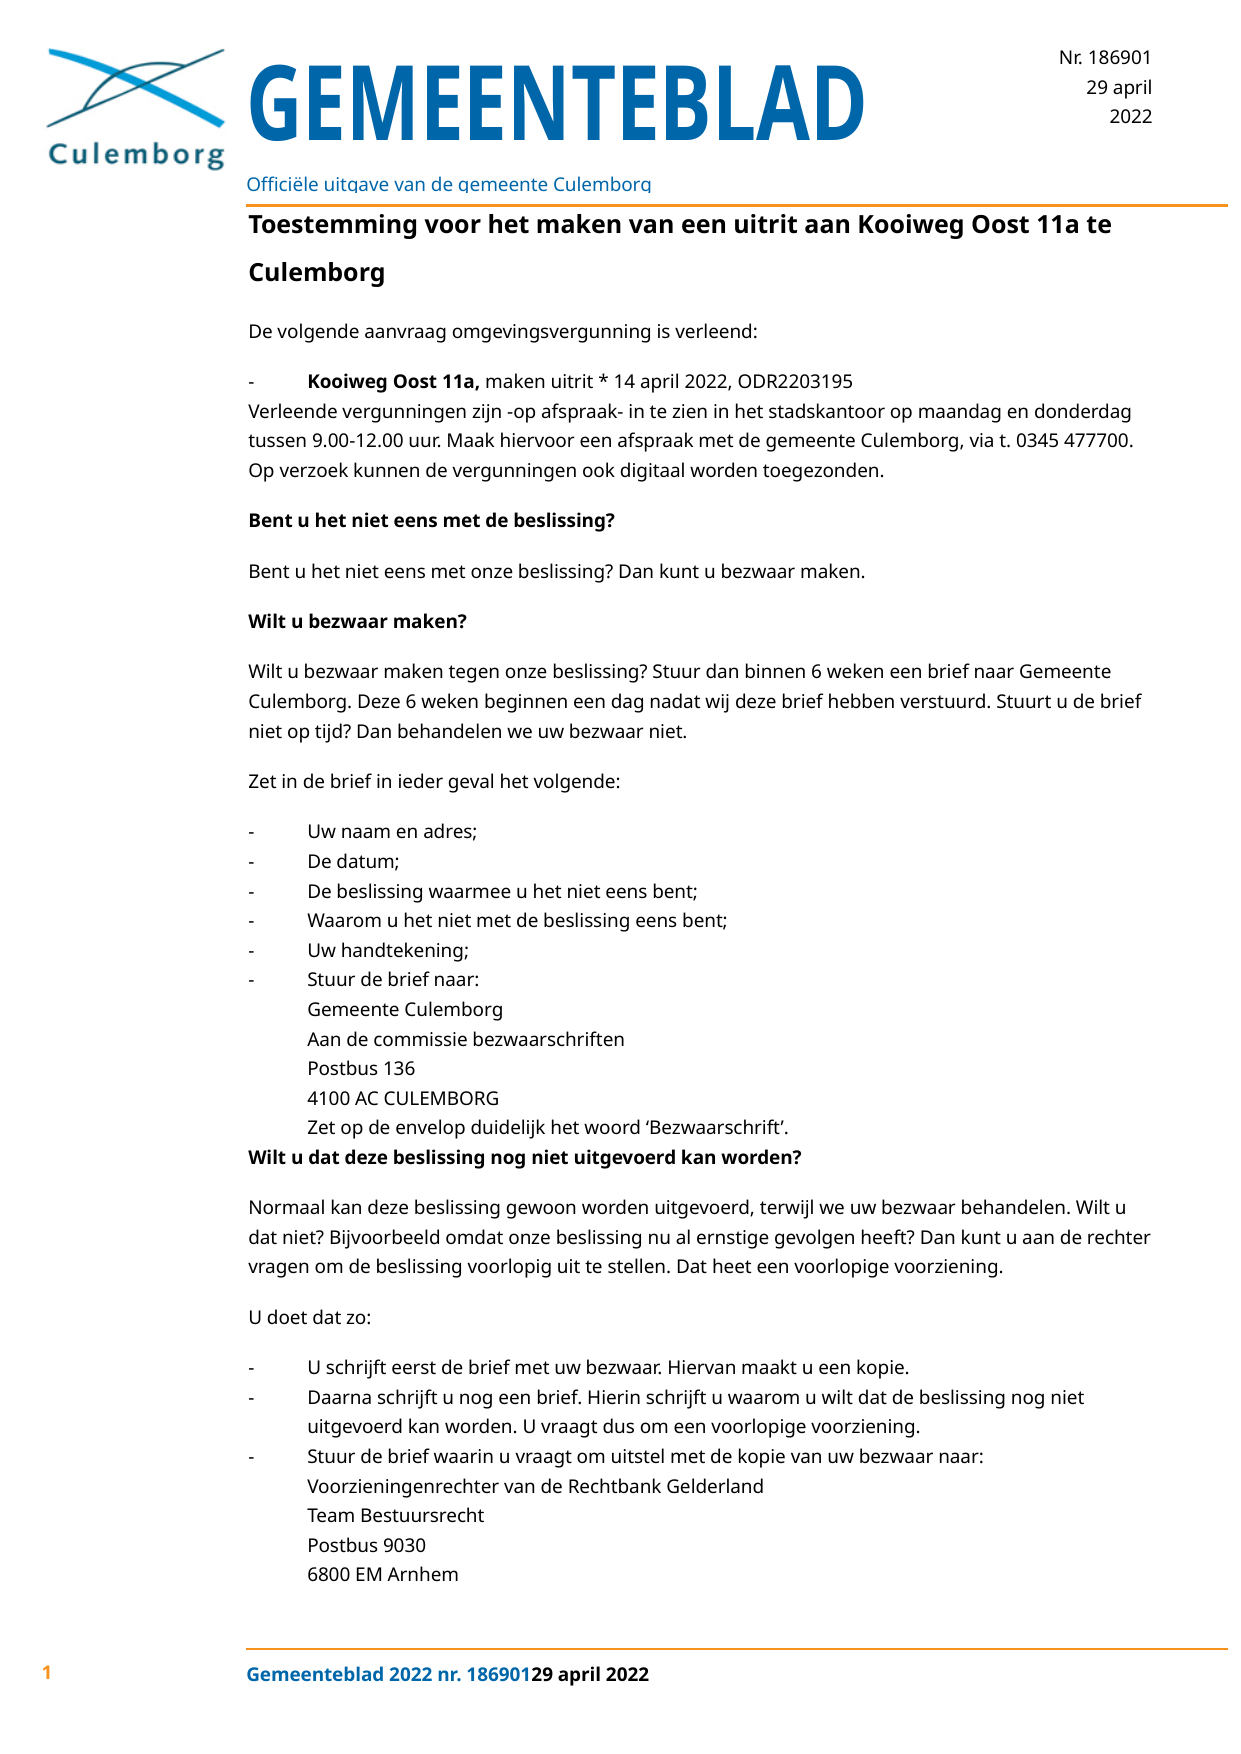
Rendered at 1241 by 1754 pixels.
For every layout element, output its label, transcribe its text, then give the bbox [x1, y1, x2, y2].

text Wilt u dat deze beslissing nog niet uitgevoerd kan worden? [248, 1144, 1152, 1170]
text Normaal kan deze beslissing gewoon worden uitgevoerd, terwijl we uw bezwaar behandelen. Wilt u dat niet? Bijvoorbeeld omdat onze beslissing nu al ernstige gevolgen heeft? Dan kunt u aan de rechter vragen om de beslissing voorlopig uit te stellen. Dat heet een voorlopige voorziening. [248, 1194, 1152, 1279]
list Uw naam en adres; [248, 819, 1152, 844]
list Waarom u het niet met de beslissing eens bent; [248, 907, 1152, 933]
list Kooiweg Oost 11a, maken uitrit * 14 april 2022, ODR2203195 [248, 368, 1152, 394]
list 4100 AC CULEMBORG [248, 1085, 1152, 1111]
list Postbus 9030 [248, 1532, 1152, 1558]
list Zet op de envelop duidelijk het woord ‘Bezwaarschrift’. [248, 1114, 1152, 1140]
list Daarna schrijft u nog een brief. Hierin schrijft u waarom u wilt dat de beslissing nog niet uitgevoerd kan worden. U vraagt dus om een voorlopige voorziening. [248, 1384, 1152, 1439]
picture [41, 47, 231, 172]
list De datum; [248, 848, 1152, 874]
list Postbus 136 [248, 1055, 1152, 1081]
list Uw handtekening; [248, 937, 1152, 963]
text Toestemming voor het maken van een uitrit aan Kooiweg Oost 11a te Culemborg [248, 207, 1152, 288]
text Bent u het niet eens met onze beslissing? Dan kunt u bezwaar maken. [248, 558, 1152, 584]
text U doet dat zo: [248, 1304, 1152, 1330]
text Verleende vergunningen zijn -op afspraak- in te zien in het stadskantoor op maandag en donderdag tussen 9.00-12.00 uur. Maak hiervoor een afspraak met de gemeente Culemborg, via t. 0345 477700. Op verzoek kunnen de vergunningen ook digitaal worden toegezonden. [248, 398, 1152, 483]
text Wilt u bezwaar maken? [248, 608, 1152, 634]
text De volgende aanvraag omgevingsvergunning is verleend: [248, 318, 1152, 344]
list De beslissing waarmee u het niet eens bent; [248, 878, 1152, 904]
text Zet in de brief in ieder geval het volgende: [248, 768, 1152, 794]
list Stuur de brief waarin u vraagt om uitstel met de kopie van uw bezwaar naar: [248, 1443, 1152, 1469]
text Bent u het niet eens met de beslissing? [248, 507, 1152, 533]
list Gemeente Culemborg [248, 996, 1152, 1022]
text Wilt u bezwaar maken tegen onze beslissing? Stuur dan binnen 6 weken een brief naar Gemeente Culemborg. Deze 6 weken beginnen een dag nadat wij deze brief hebben verstuurd. Stuurt u de brief niet op tijd? Dan behandelen we uw bezwaar niet. [248, 659, 1152, 744]
list Aan de commissie bezwaarschriften [248, 1026, 1152, 1052]
list U schrijft eerst de brief met uw bezwaar. Hiervan maakt u een kopie. [248, 1354, 1152, 1380]
list Team Bestuursrecht [248, 1502, 1152, 1528]
list Voorzieningenrechter van de Rechtbank Gelderland [248, 1473, 1152, 1499]
list 6800 EM Arnhem [248, 1562, 1152, 1587]
list Stuur de brief naar: [248, 967, 1152, 992]
